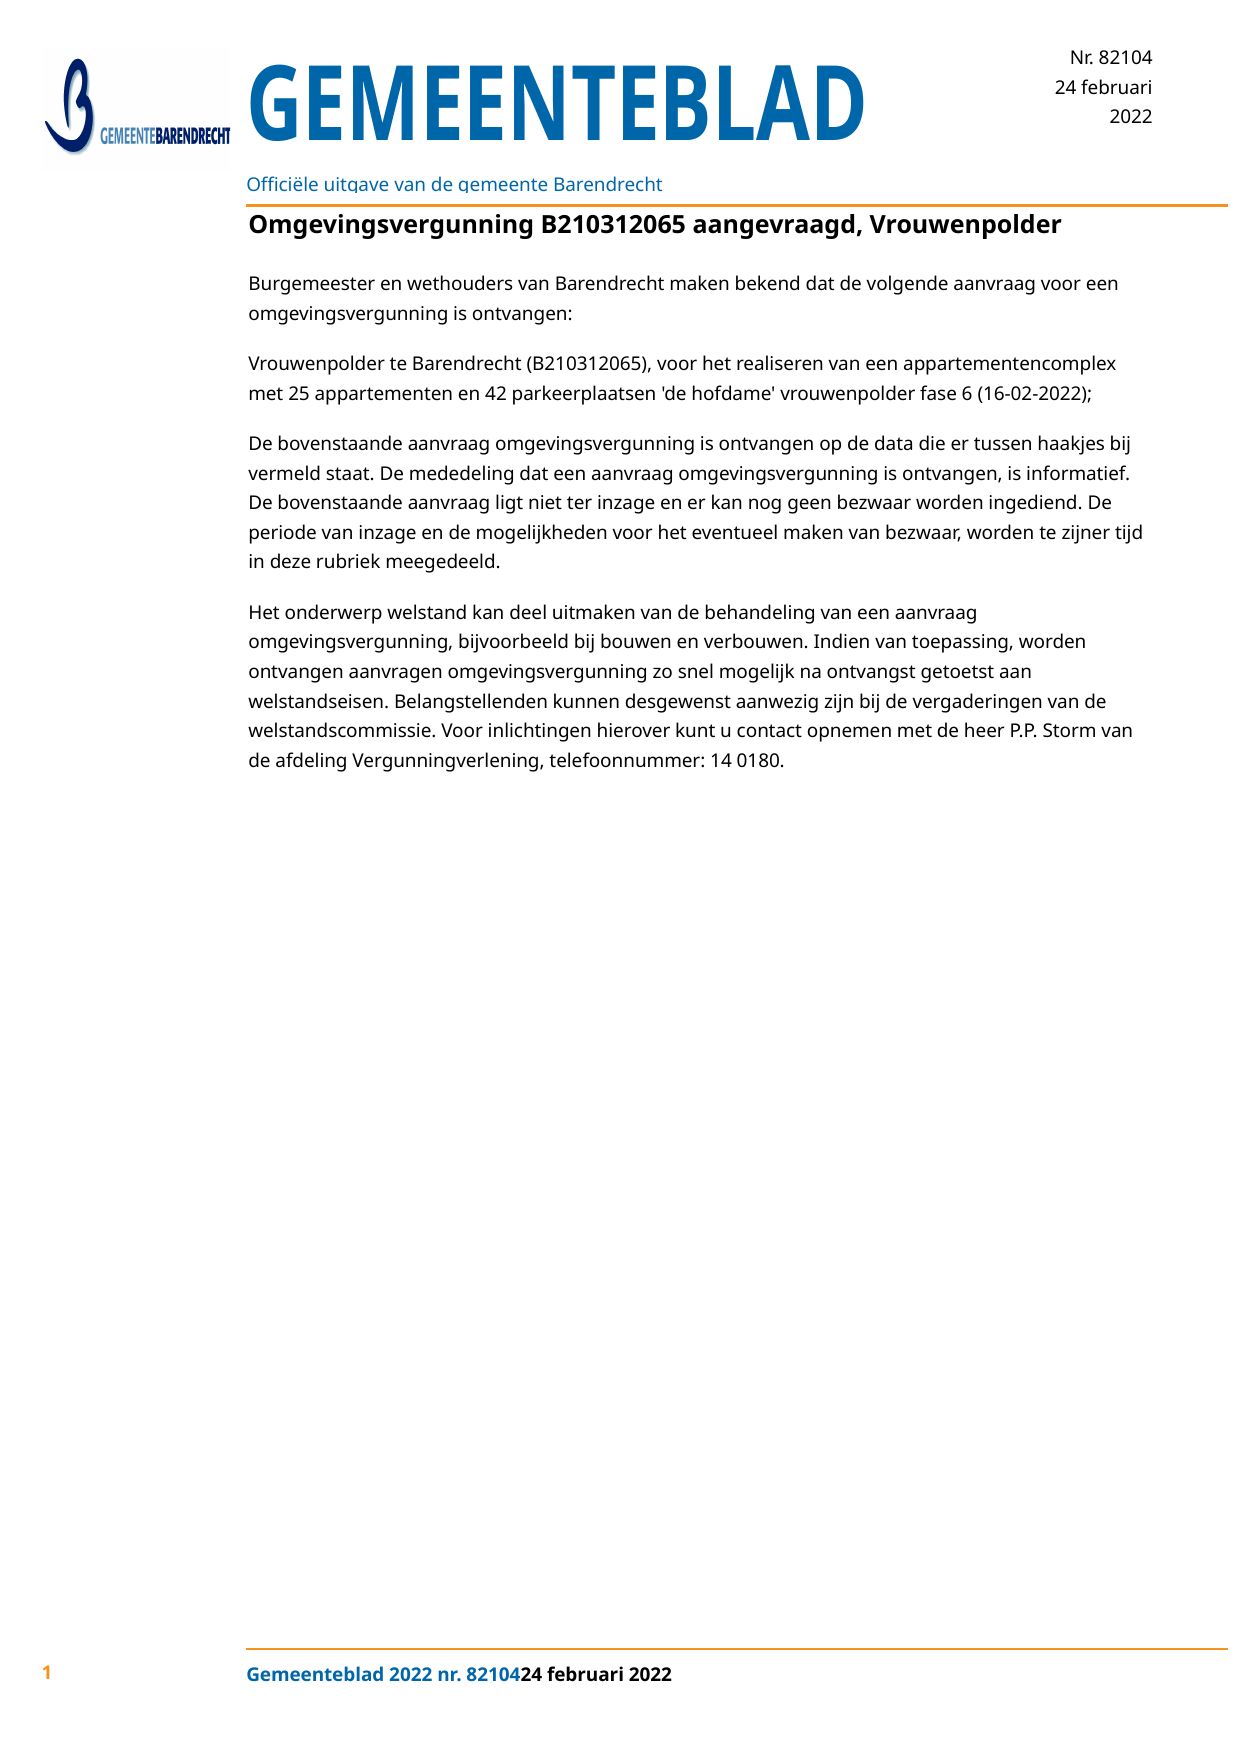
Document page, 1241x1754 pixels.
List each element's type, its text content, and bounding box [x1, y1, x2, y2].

text Omgevingsvergunning B210312065 aangevraagd, Vrouwenpolder [248, 207, 1152, 241]
text Het onderwerp welstand kan deel uitmaken van de behandeling van een aanvraag omgevingsvergunning, bijvoorbeeld bij bouwen en verbouwen. Indien van toepassing, worden ontvangen aanvragen omgevingsvergunning zo snel mogelijk na ontvangst getoetst aan welstandseisen. Belangstellenden kunnen desgewenst aanwezig zijn bij de vergaderingen van de welstandscommissie. Voor inlichtingen hierover kunt u contact opnemen met de heer P.P. Storm van de afdeling Vergunningverlening, telefoonnummer: 14 0180. [248, 599, 1152, 773]
text Burgemeester en wethouders van Barendrecht maken bekend dat de volgende aanvraag voor een omgevingsvergunning is ontvangen: [248, 270, 1152, 326]
picture [41, 47, 231, 172]
text De bovenstaande aanvraag omgevingsvergunning is ontvangen op de data die er tussen haakjes bij vermeld staat. De mededeling dat een aanvraag omgevingsvergunning is ontvangen, is informatief. De bovenstaande aanvraag ligt niet ter inzage en er kan nog geen bezwaar worden ingediend. De periode van inzage en de mogelijkheden voor het eventueel maken van bezwaar, worden te zijner tijd in deze rubriek meegedeeld. [248, 430, 1152, 574]
text Vrouwenpolder te Barendrecht (B210312065), voor het realiseren van een appartementencomplex met 25 appartementen en 42 parkeerplaatsen 'de hofdame' vrouwenpolder fase 6 (16-02-2022); [248, 350, 1152, 406]
